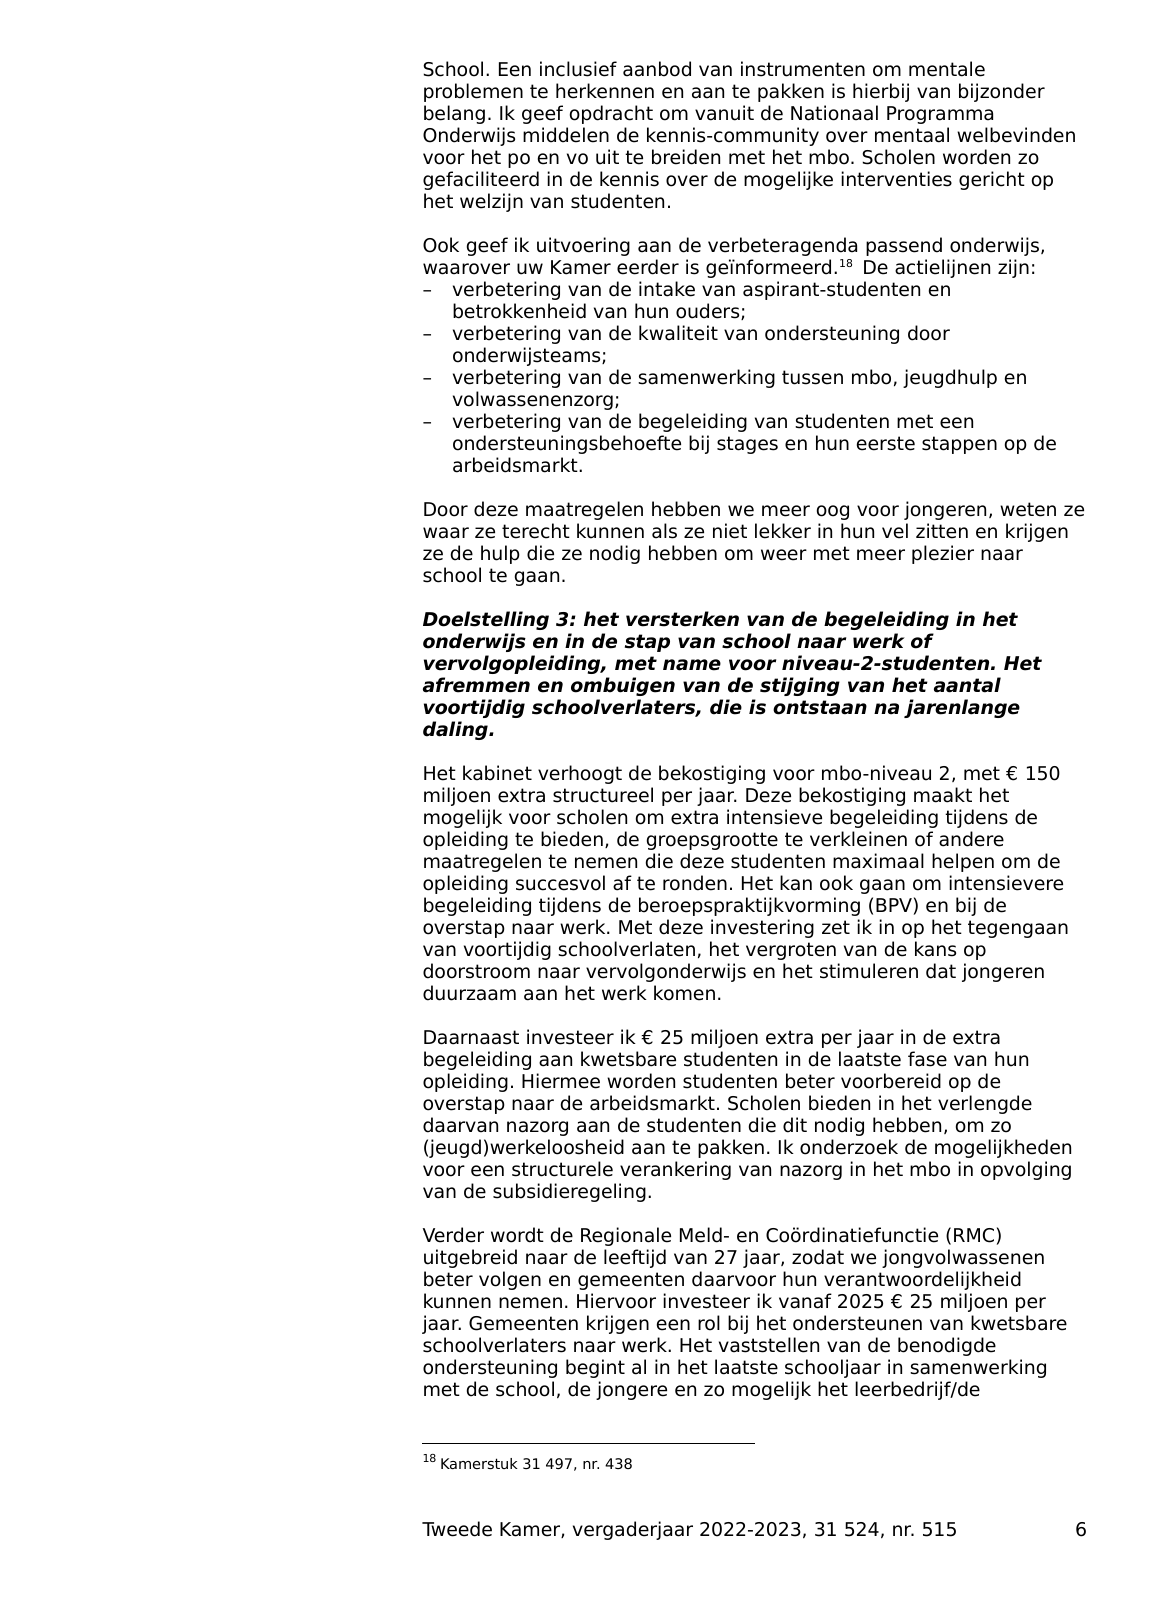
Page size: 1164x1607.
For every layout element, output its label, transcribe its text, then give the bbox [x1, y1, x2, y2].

text School. Een inclusief aanbod van instrumenten om mentale problemen te herkennen en aan te pakken is hierbij van bijzonder belang. Ik geef opdracht om vanuit de Nationaal Programma Onderwijs middelen de kennis-community over mentaal welbevinden voor het po en vo uit te breiden met het mbo. Scholen worden zo gefaciliteerd in de kennis over de mogelijke interventies gericht op het welzijn van studenten. [422, 59, 1087, 213]
text Ook geef ik uitvoering aan de verbeteragenda passend onderwijs, waarover uw Kamer eerder is geïnformeerd. De actielijnen zijn: [422, 235, 1087, 279]
text Het kabinet verhoogt de bekostiging voor mbo-niveau 2, met € 150 miljoen extra structureel per jaar. Deze bekostiging maakt het mogelijk voor scholen om extra intensieve begeleiding tijdens de opleiding te bieden, de groepsgrootte te verkleinen of andere maatregelen te nemen die deze studenten maximaal helpen om de opleiding succesvol af te ronden. Het kan ook gaan om intensievere begeleiding tijdens de beroepspraktijkvorming (BPV) en bij de overstap naar werk. Met deze investering zet ik in op het tegengaan van voortijdig schoolverlaten, het vergroten van de kans op doorstroom naar vervolgonderwijs en het stimuleren dat jongeren duurzaam aan het werk komen. [422, 763, 1087, 1005]
text – verbetering van de intake van aspirant-studenten en betrokkenheid van hun ouders; [422, 279, 1087, 323]
text – verbetering van de samenwerking tussen mbo, jeugdhulp en volwassenenzorg; [422, 367, 1087, 411]
text Verder wordt de Regionale Meld- en Coördinatiefunctie (RMC) uitgebreid naar de leeftijd van 27 jaar, zodat we jongvolwassenen beter volgen en gemeenten daarvoor hun verantwoordelijkheid kunnen nemen. Hiervoor investeer ik vanaf 2025 € 25 miljoen per jaar. Gemeenten krijgen een rol bij het ondersteunen van kwetsbare schoolverlaters naar werk. Het vaststellen van de benodigde ondersteuning begint al in het laatste schooljaar in samenwerking met de school, de jongere en zo mogelijk het leerbedrijf/de [422, 1225, 1087, 1401]
text – verbetering van de begeleiding van studenten met een ondersteuningsbehoefte bij stages en hun eerste stappen op de arbeidsmarkt. [422, 411, 1087, 477]
text Door deze maatregelen hebben we meer oog voor jongeren, weten ze waar ze terecht kunnen als ze niet lekker in hun vel zitten en krijgen ze de hulp die ze nodig hebben om weer met meer plezier naar school te gaan. [422, 499, 1087, 587]
text Daarnaast investeer ik € 25 miljoen extra per jaar in de extra begeleiding aan kwetsbare studenten in de laatste fase van hun opleiding. Hiermee worden studenten beter voorbereid op de overstap naar de arbeidsmarkt. Scholen bieden in het verlengde daarvan nazorg aan de studenten die dit nodig hebben, om zo (jeugd)werkeloosheid aan te pakken. Ik onderzoek de mogelijkheden voor een structurele verankering van nazorg in het mbo in opvolging van de subsidieregeling. [422, 1027, 1087, 1203]
subtitle Doelstelling 3: het versterken van de begeleiding in het onderwijs en in de stap van school naar werk of vervolgopleiding, met name voor niveau-2-studenten. Het afremmen en ombuigen van de stijging van het aantal voortijdig schoolverlaters, die is ontstaan na jarenlange daling. [422, 609, 1087, 741]
text Kamerstuk 31 497, nr. 438 [422, 1452, 1087, 1474]
text – verbetering van de kwaliteit van ondersteuning door onderwijsteams; [422, 323, 1087, 367]
